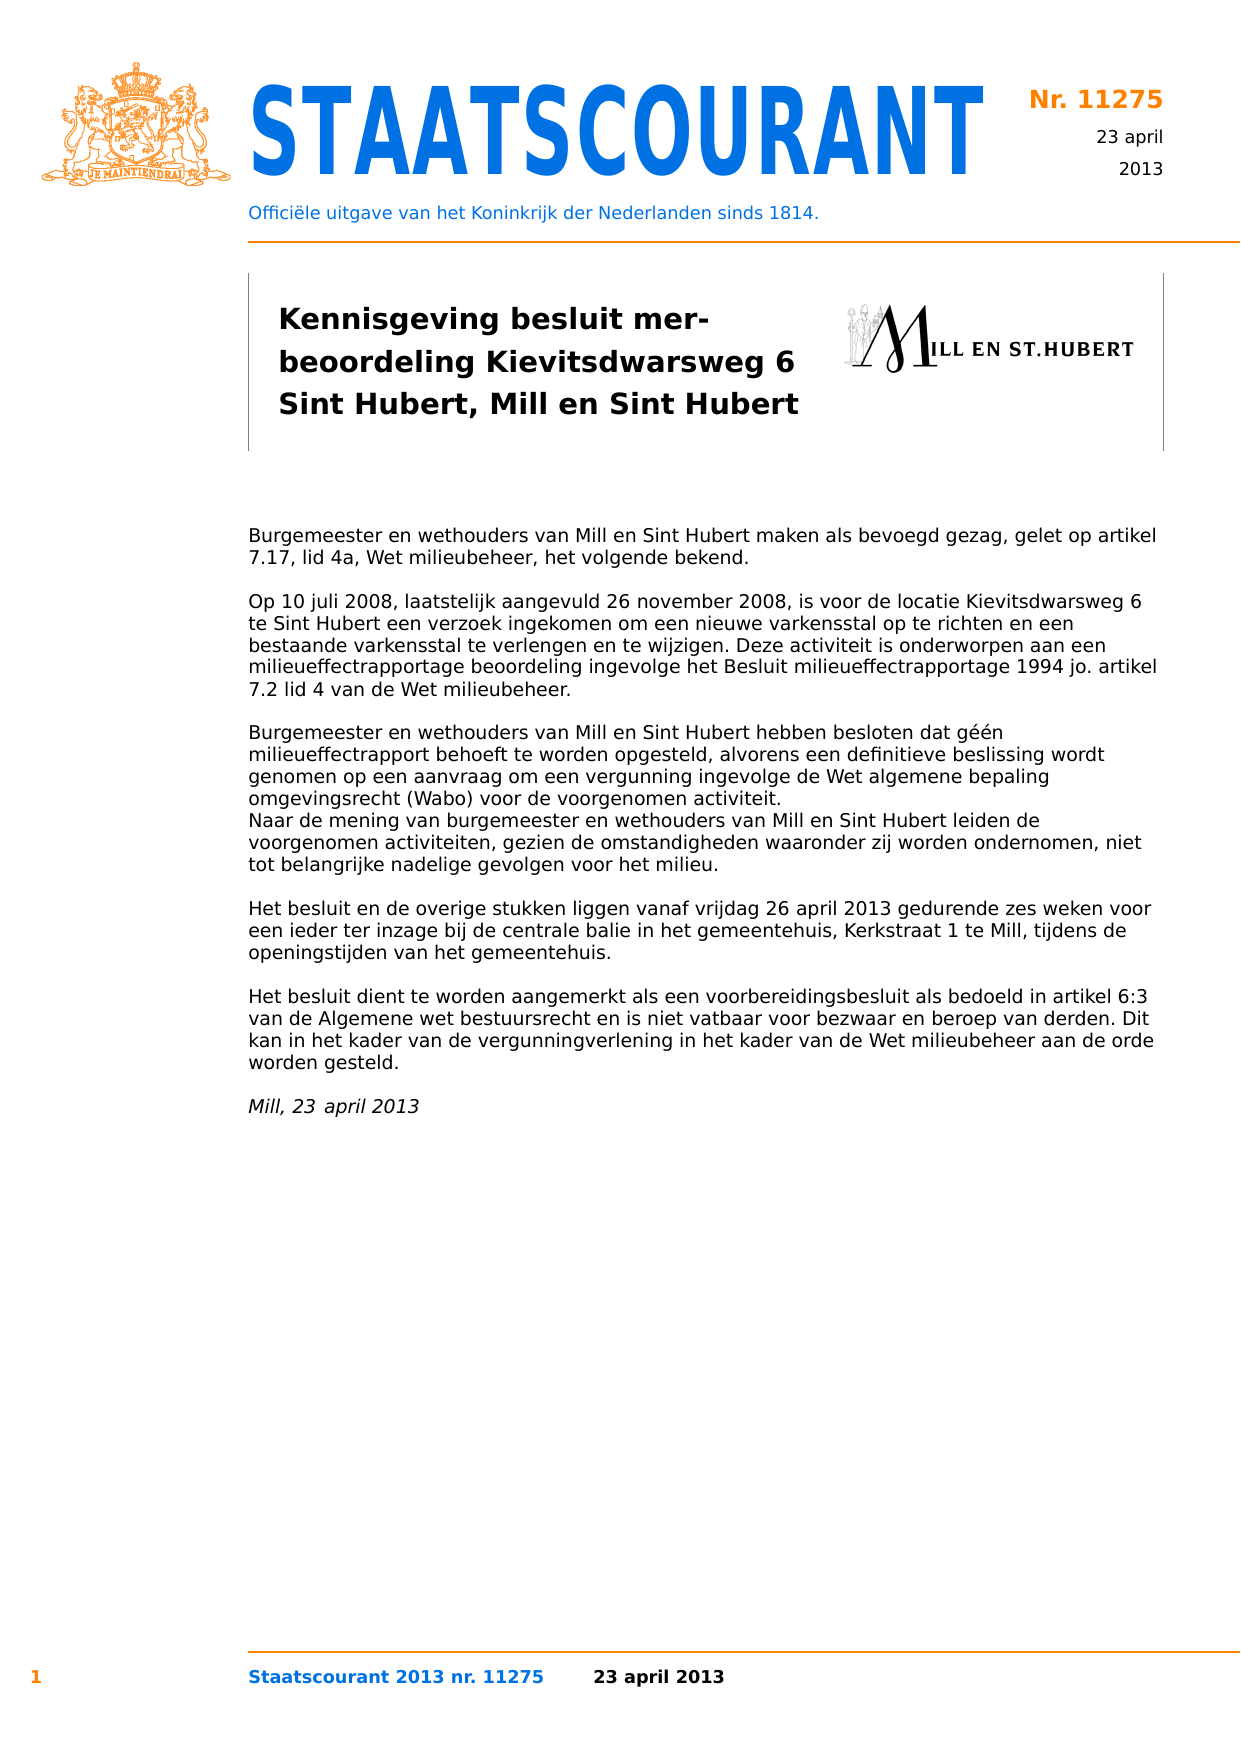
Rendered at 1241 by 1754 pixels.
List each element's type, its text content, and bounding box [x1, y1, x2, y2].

text Het besluit en de overige stukken liggen vanaf vrijdag 26 april 2013 gedurende zes weken voor een ieder ter inzage bij de centrale balie in het gemeentehuis, Kerkstraat 1 te Mill, tijdens de openingstijden van het gemeentehuis. [248, 898, 1163, 964]
table_header Nr. 11275 [998, 62, 1240, 121]
table_cell 23 april [998, 121, 1240, 153]
text Naar de mening van burgemeester en wethouders van Mill en Sint Hubert leiden de voorgenomen activiteiten, gezien de omstandigheden waaronder zij worden ondernomen, niet tot belangrijke nadelige gevolgen voor het milieu. [248, 810, 1163, 876]
text Burgemeester en wethouders van Mill en Sint Hubert hebben besloten dat géén milieueffectrapport behoeft te worden opgesteld, alvorens een definitieve beslissing wordt genomen op een aanvraag om een vergunning ingevolge de Wet algemene bepaling omgevingsrecht (Wabo) voor de voorgenomen activiteit. [248, 722, 1163, 810]
text Op 10 juli 2008, laatstelijk aangevuld 26 november 2008, is voor de locatie Kievitsdwarsweg 6 te Sint Hubert een verzoek ingekomen om een nieuwe varkensstal op te richten en een bestaande varkensstal te verlengen en te wijzigen. Deze activiteit is onderworpen aan een milieueffectrapportage beoordeling ingevolge het Besluit milieueffectrapportage 1994 jo. artikel 7.2 lid 4 van de Wet milieubeheer. [248, 591, 1163, 700]
text Mill, 23 april 2013 [248, 1096, 1163, 1118]
table_cell 2013 [998, 153, 1240, 203]
table_cell Officiële uitgave van het Koninkrijk der Nederlanden sinds 1814. [248, 203, 1240, 241]
text Burgemeester en wethouders van Mill en Sint Hubert maken als bevoegd gezag, gelet op artikel 7.17, lid 4a, Wet milieubeheer, het volgende bekend. [248, 525, 1163, 569]
text Het besluit dient te worden aangemerkt als een voorbereidingsbesluit als bedoeld in artikel 6:3 van de Algemene wet bestuursrecht en is niet vatbaar voor bezwaar en beroep van derden. Dit kan in het kader van de vergunningverlening in het kader van de Wet milieubeheer aan de orde worden gesteld. [248, 986, 1163, 1074]
subtitle Kennisgeving besluit mer-beoordeling Kievitsdwarsweg 6 Sint Hubert, Mill en Sint Hubert [249, 273, 1163, 451]
table_header STAATSCOURANT [248, 62, 998, 203]
picture [844, 302, 1134, 374]
picture [41, 62, 231, 186]
table_header [25, 62, 248, 241]
